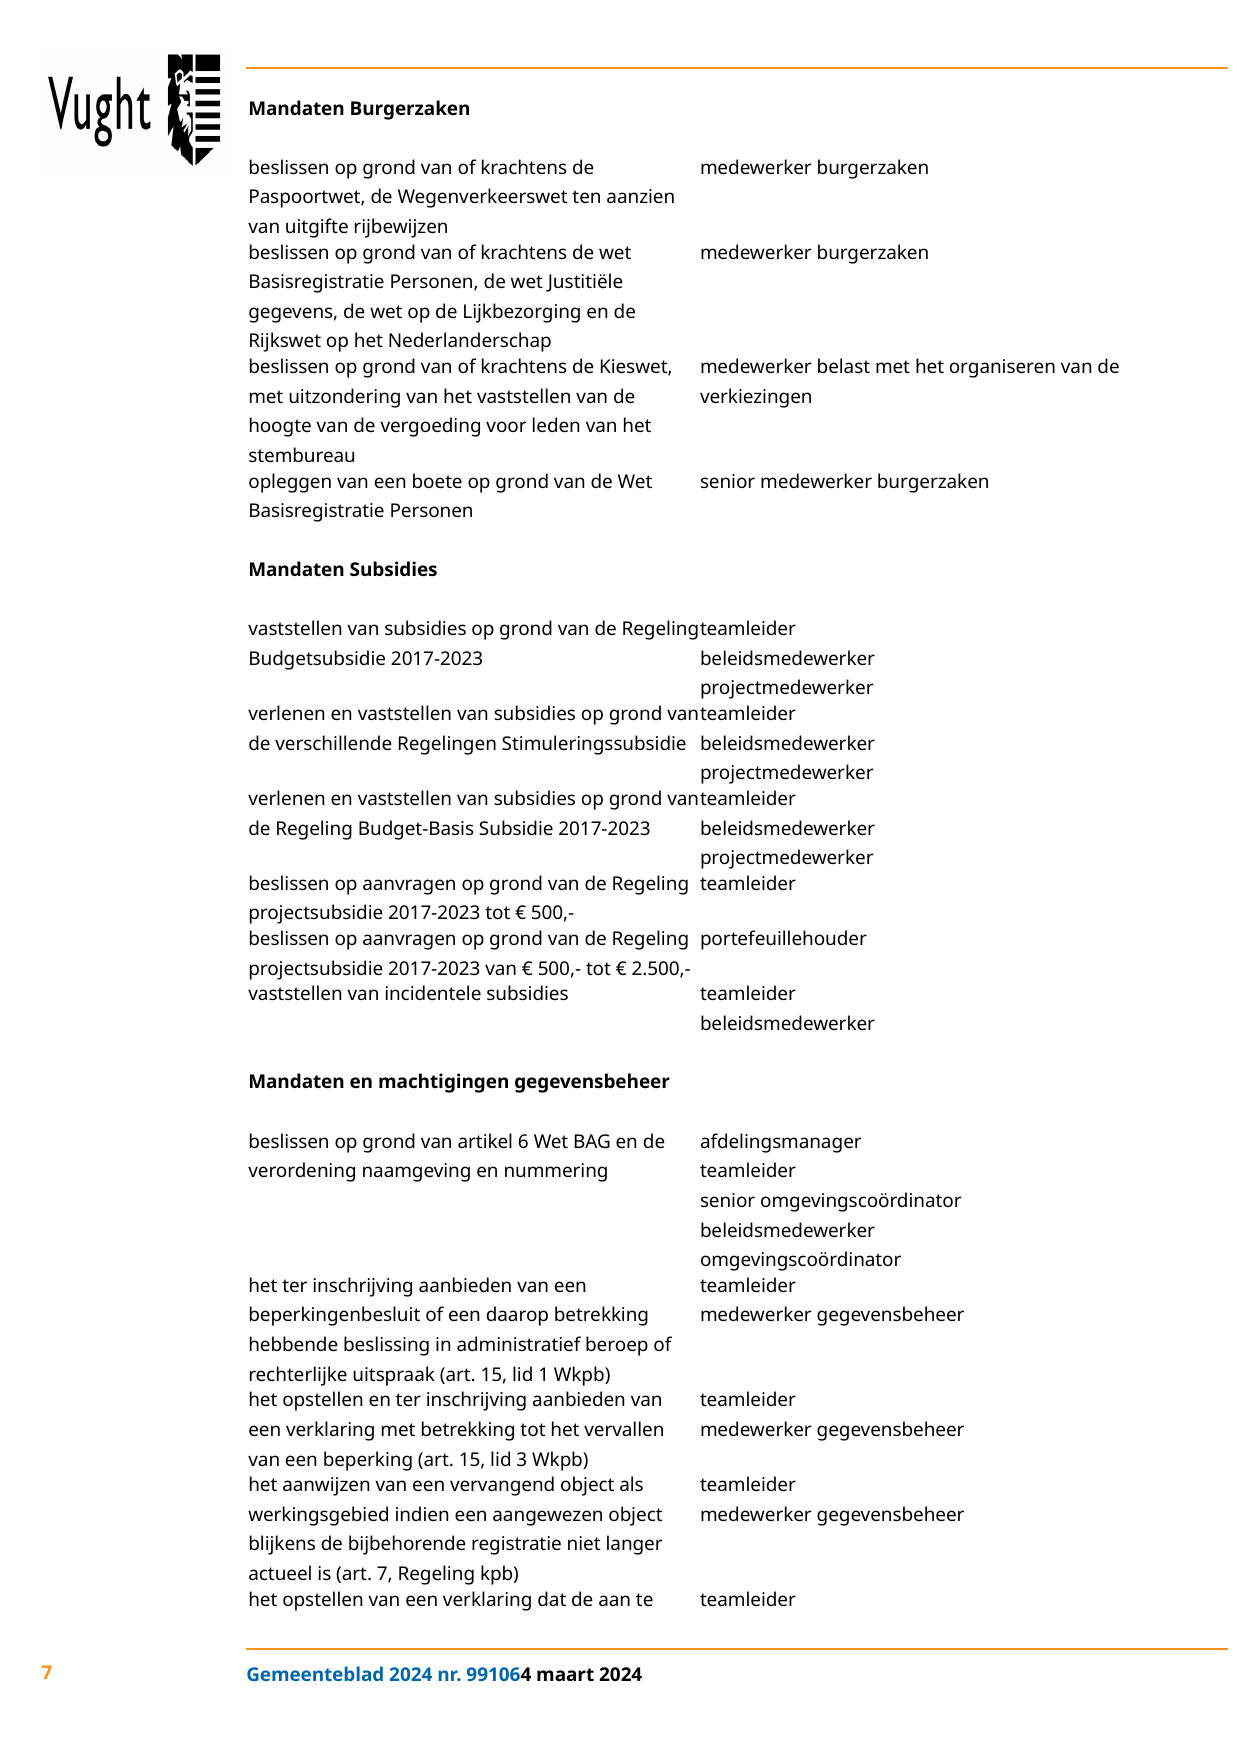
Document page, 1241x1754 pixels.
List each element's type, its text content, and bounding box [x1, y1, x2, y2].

table_cell senior medewerker burgerzaken [700, 468, 1152, 523]
table_cell verlenen en vaststellen van subsidies op grond van de verschillende Regelingen Stimuleringssubsidie [248, 700, 700, 785]
table_cell teamleider beleidsmedewerker [700, 981, 1152, 1036]
table_cell medewerker belast met het organiseren van de verkiezingen [700, 354, 1152, 468]
table_header afdelingsmanager teamleider senior omgevingscoördinator beleidsmedewerker omgevingscoördinator [700, 1128, 1152, 1272]
table_cell vaststellen van incidentele subsidies [248, 981, 700, 1036]
table_header beslissen op grond van artikel 6 Wet BAG en de verordening naamgeving en nummering [248, 1128, 700, 1272]
table_cell beslissen op aanvragen op grond van de Regeling projectsubsidie 2017-2023 tot € 500,- [248, 870, 700, 925]
table_cell het ter inschrijving aanbieden van een beperkingenbesluit of een daarop betrekking hebbende beslissing in administratief beroep of rechterlijke uitspraak (art. 15, lid 1 Wkpb) [248, 1272, 700, 1387]
table_cell teamleider medewerker gegevensbeheer [700, 1272, 1152, 1387]
table_cell beslissen op grond van of krachtens de wet Basisregistratie Personen, de wet Justitiële gegevens, de wet op de Lijkbezorging en de Rijkswet op het Nederlanderschap [248, 239, 700, 353]
table_cell teamleider medewerker gegevensbeheer [700, 1471, 1152, 1586]
table_cell beslissen op aanvragen op grond van de Regeling projectsubsidie 2017-2023 van € 500,- tot € 2.500,- [248, 925, 700, 981]
table_cell portefeuillehouder [700, 925, 1152, 981]
text Mandaten Subsidies [248, 556, 1152, 582]
table_cell teamleider medewerker gegevensbeheer [700, 1387, 1152, 1471]
table_header teamleider beleidsmedewerker projectmedewerker [700, 615, 1152, 700]
text Mandaten Burgerzaken [248, 95, 1152, 121]
table_cell teamleider beleidsmedewerker projectmedewerker [700, 785, 1152, 870]
table_cell het opstellen en ter inschrijving aanbieden van een verklaring met betrekking tot het vervallen van een beperking (art. 15, lid 3 Wkpb) [248, 1387, 700, 1471]
text Mandaten en machtigingen gegevensbeheer [248, 1069, 1152, 1094]
table_cell verlenen en vaststellen van subsidies op grond van de Regeling Budget-Basis Subsidie 2017-2023 [248, 785, 700, 870]
table_cell opleggen van een boete op grond van de Wet Basisregistratie Personen [248, 468, 700, 523]
table_header medewerker burgerzaken [700, 154, 1152, 239]
table_header vaststellen van subsidies op grond van de Regeling Budgetsubsidie 2017-2023 [248, 615, 700, 700]
table_cell het aanwijzen van een vervangend object als werkingsgebied indien een aangewezen object blijkens de bijbehorende registratie niet langer actueel is (art. 7, Regeling kpb) [248, 1471, 700, 1586]
table_cell teamleider [700, 1586, 1152, 1612]
table_cell het opstellen van een verklaring dat de aan te [248, 1586, 700, 1612]
table_cell medewerker burgerzaken [700, 239, 1152, 353]
table_cell teamleider [700, 870, 1152, 925]
table_cell beslissen op grond van of krachtens de Kieswet, met uitzondering van het vaststellen van de hoogte van de vergoeding voor leden van het stembureau [248, 354, 700, 468]
table_header beslissen op grond van of krachtens de Paspoortwet, de Wegenverkeerswet ten aanzien van uitgifte rijbewijzen [248, 154, 700, 239]
table_cell teamleider beleidsmedewerker projectmedewerker [700, 700, 1152, 785]
picture [41, 47, 231, 172]
